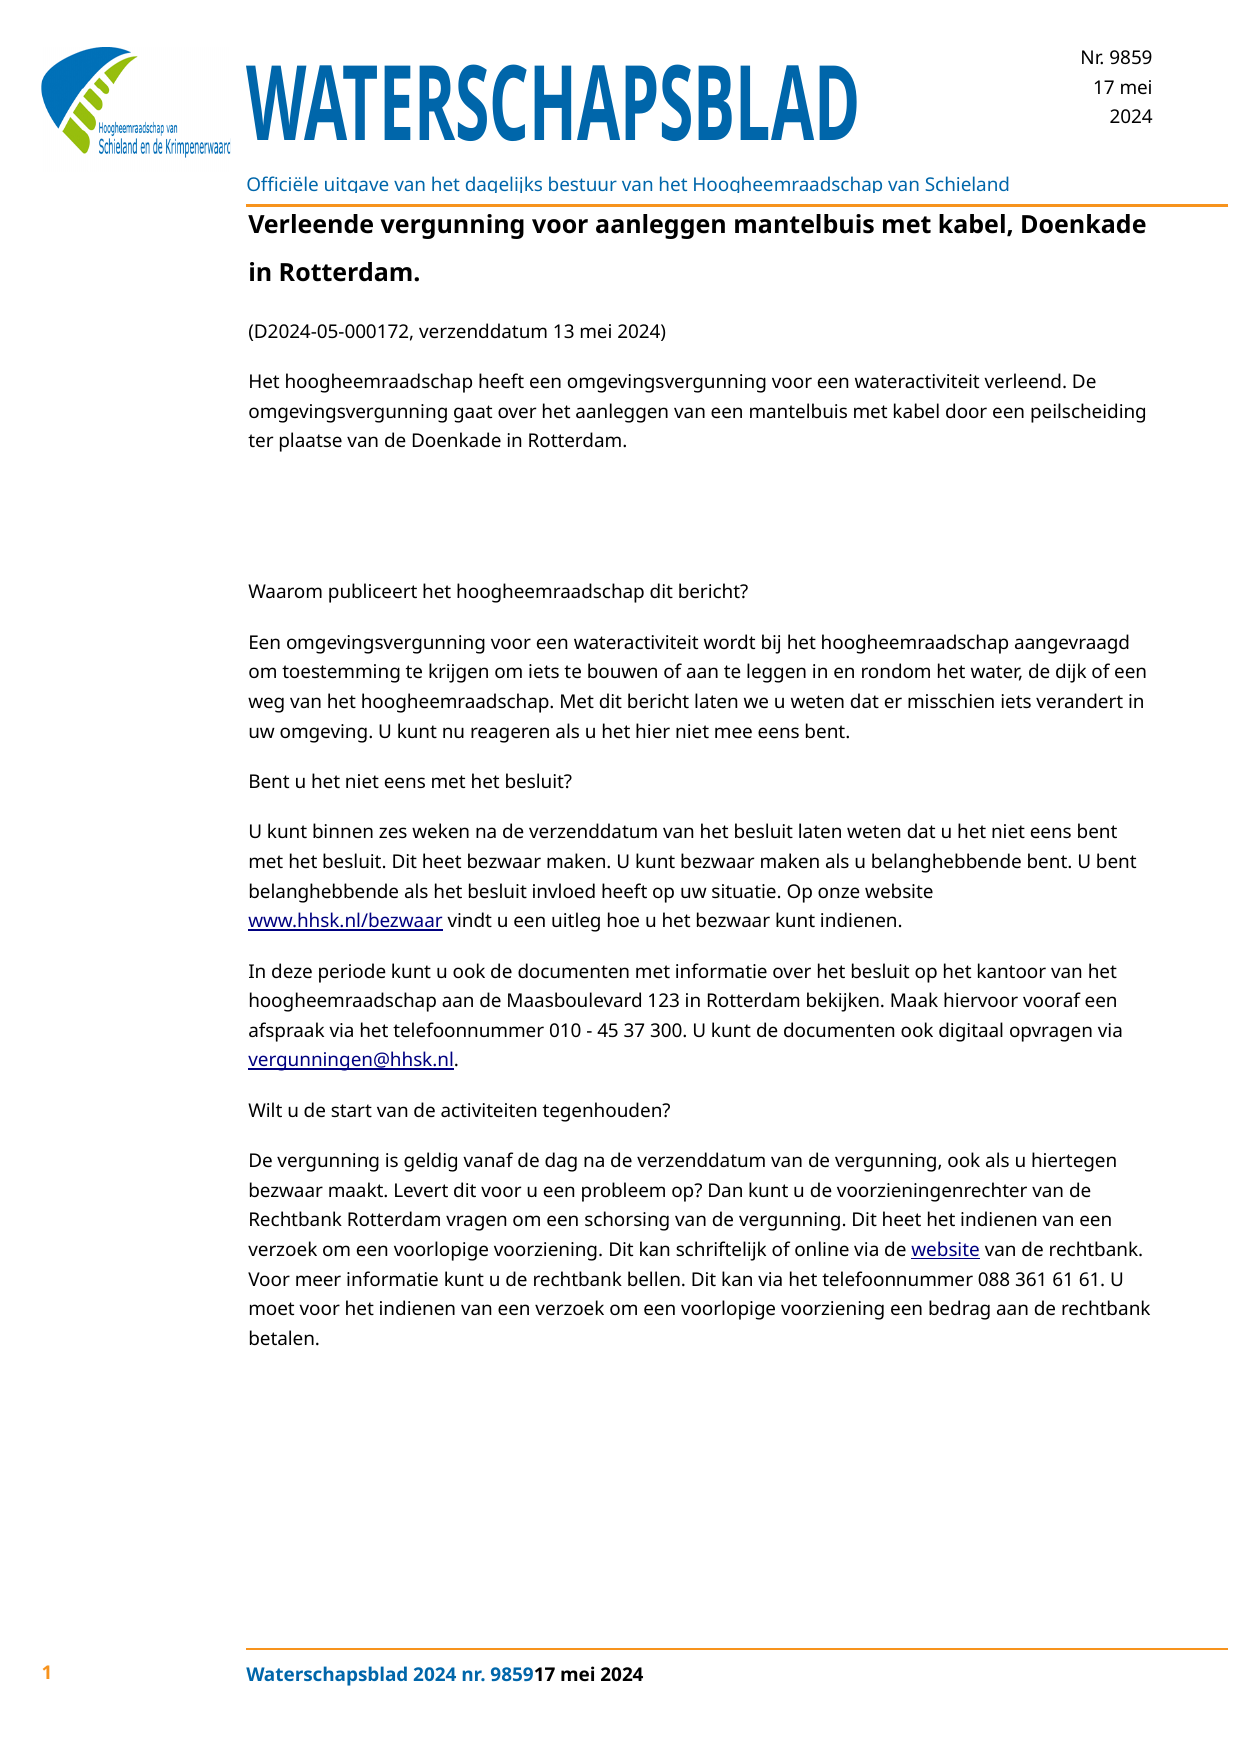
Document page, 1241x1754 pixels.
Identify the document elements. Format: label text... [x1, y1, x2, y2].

picture [41, 47, 231, 172]
text Bent u het niet eens met het besluit? [248, 768, 1152, 794]
text De vergunning is geldig vanaf de dag na de verzenddatum van de vergunning, ook als u hiertegen bezwaar maakt. Levert dit voor u een probleem op? Dan kunt u de voorzieningenrechter van de Rechtbank Rotterdam vragen om een schorsing van de vergunning. Dit heet het indienen van een verzoek om een voorlopige voorziening. Dit kan schriftelijk of online via de website van de rechtbank. Voor meer informatie kunt u de rechtbank bellen. Dit kan via het telefoonnummer 088 361 61 61. U moet voor het indienen van een verzoek om een voorlopige voorziening een bedrag aan de rechtbank betalen. [248, 1147, 1152, 1351]
text U kunt binnen zes weken na de verzenddatum van het besluit laten weten dat u het niet eens bent met het besluit. Dit heet bezwaar maken. U kunt bezwaar maken als u belanghebbende bent. U bent belanghebbende als het besluit invloed heeft op uw situatie. Op onze website www.hhsk.nl/bezwaar vindt u een uitleg hoe u het bezwaar kunt indienen. [248, 819, 1152, 933]
text Een omgevingsvergunning voor een wateractiviteit wordt bij het hoogheemraadschap aangevraagd om toestemming te krijgen om iets te bouwen of aan te leggen in en rondom het water, de dijk of een weg van het hoogheemraadschap. Met dit bericht laten we u weten dat er misschien iets verandert in uw omgeving. U kunt nu reageren als u het hier niet mee eens bent. [248, 629, 1152, 744]
text Wilt u de start van de activiteiten tegenhouden? [248, 1097, 1152, 1123]
text Verleende vergunning voor aanleggen mantelbuis met kabel, Doenkade in Rotterdam. [248, 207, 1152, 288]
text Waarom publiceert het hoogheemraadschap dit bericht? [248, 579, 1152, 604]
text Het hoogheemraadschap heeft een omgevingsvergunning voor een wateractiviteit verleend. De omgevingsvergunning gaat over het aanleggen van een mantelbuis met kabel door een peilscheiding ter plaatse van de Doenkade in Rotterdam. [248, 368, 1152, 453]
text In deze periode kunt u ook de documenten met informatie over het besluit op het kantoor van het hoogheemraadschap aan de Maasboulevard 123 in Rotterdam bekijken. Maak hiervoor vooraf een afspraak via het telefoonnummer 010 - 45 37 300. U kunt de documenten ook digitaal opvragen via vergunningen@hhsk.nl. [248, 958, 1152, 1072]
text (D2024-05-000172, verzenddatum 13 mei 2024) [248, 318, 1152, 344]
